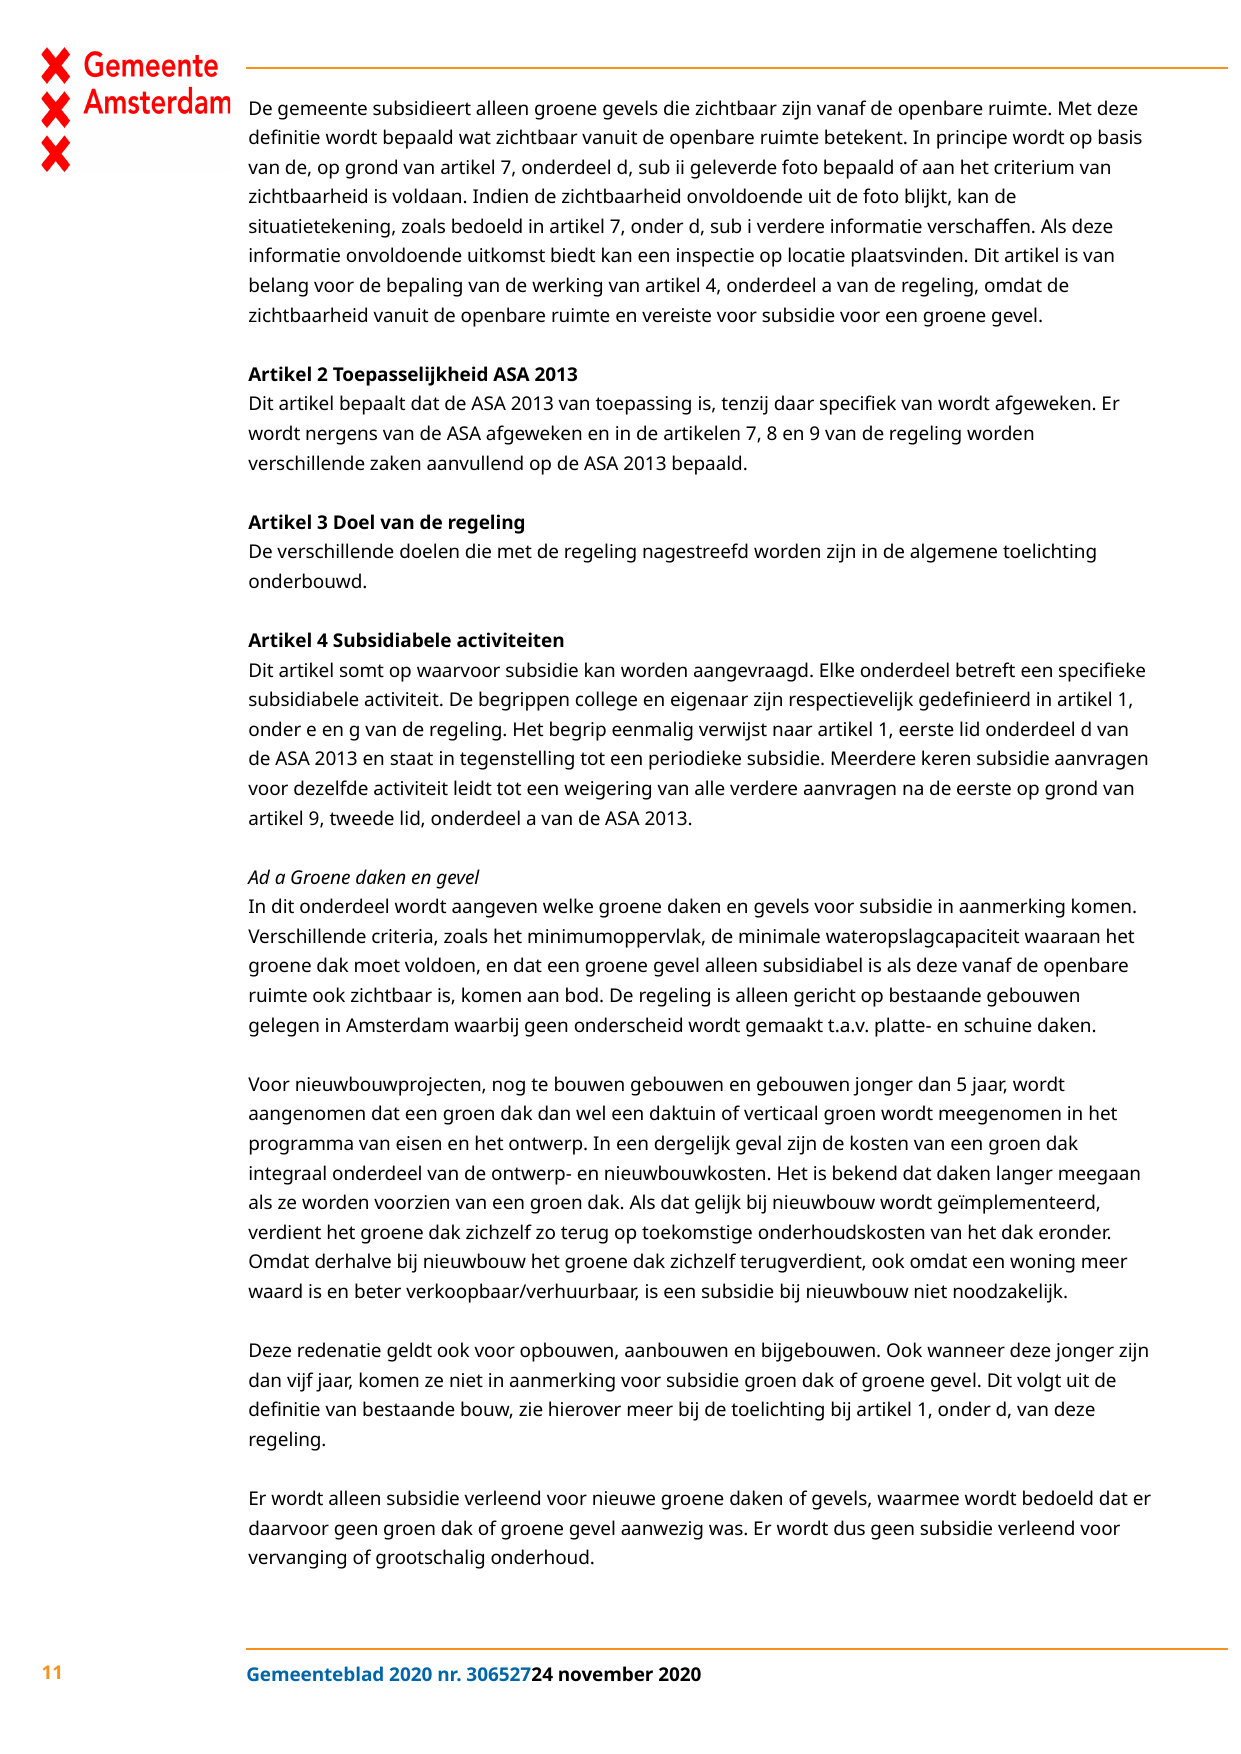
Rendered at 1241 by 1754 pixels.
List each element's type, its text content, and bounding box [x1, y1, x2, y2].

text De verschillende doelen die met de regeling nagestreefd worden zijn in de algemene toelichting onderbouwd. [248, 538, 1152, 594]
text Deze redenatie geldt ook voor opbouwen, aanbouwen en bijgebouwen. Ook wanneer deze jonger zijn dan vijf jaar, komen ze niet in aanmerking voor subsidie groen dak of groene gevel. Dit volgt uit de definitie van bestaande bouw, zie hierover meer bij de toelichting bij artikel 1, onder d, van deze regeling. [248, 1337, 1152, 1452]
text Artikel 2 Toepasselijkheid ASA 2013 [248, 361, 1152, 387]
text Ad a Groene daken en gevel [248, 864, 1152, 890]
text In dit onderdeel wordt aangeven welke groene daken en gevels voor subsidie in aanmerking komen. Verschillende criteria, zoals het minimumoppervlak, de minimale wateropslagcapaciteit waaraan het groene dak moet voldoen, en dat een groene gevel alleen subsidiabel is als deze vanaf de openbare ruimte ook zichtbaar is, komen aan bod. De regeling is alleen gericht op bestaande gebouwen gelegen in Amsterdam waarbij geen onderscheid wordt gemaakt t.a.v. platte- en schuine daken. [248, 893, 1152, 1038]
text Voor nieuwbouwprojecten, nog te bouwen gebouwen en gebouwen jonger dan 5 jaar, wordt aangenomen dat een groen dak dan wel een daktuin of verticaal groen wordt meegenomen in het programma van eisen en het ontwerp. In een dergelijk geval zijn de kosten van een groen dak integraal onderdeel van de ontwerp- en nieuwbouwkosten. Het is bekend dat daken langer meegaan als ze worden voorzien van een groen dak. Als dat gelijk bij nieuwbouw wordt geïmplementeerd, verdient het groene dak zichzelf zo terug op toekomstige onderhoudskosten van het dak eronder. Omdat derhalve bij nieuwbouw het groene dak zichzelf terugverdient, ook omdat een woning meer waard is en beter verkoopbaar/verhuurbaar, is een subsidie bij nieuwbouw niet noodzakelijk. [248, 1071, 1152, 1304]
text Artikel 4 Subsidiabele activiteiten [248, 627, 1152, 653]
text Artikel 3 Doel van de regeling [248, 509, 1152, 535]
text Dit artikel somt op waarvoor subsidie kan worden aangevraagd. Elke onderdeel betreft een specifieke subsidiabele activiteit. De begrippen college en eigenaar zijn respectievelijk gedefinieerd in artikel 1, onder e en g van de regeling. Het begrip eenmalig verwijst naar artikel 1, eerste lid onderdeel d van de ASA 2013 en staat in tegenstelling tot een periodieke subsidie. Meerdere keren subsidie aanvragen voor dezelfde activiteit leidt tot een weigering van alle verdere aanvragen na de eerste op grond van artikel 9, tweede lid, onderdeel a van de ASA 2013. [248, 657, 1152, 831]
text Er wordt alleen subsidie verleend voor nieuwe groene daken of gevels, waarmee wordt bedoeld dat er daarvoor geen groen dak of groene gevel aanwezig was. Er wordt dus geen subsidie verleend voor vervanging of grootschalig onderhoud. [248, 1485, 1152, 1570]
text De gemeente subsidieert alleen groene gevels die zichtbaar zijn vanaf de openbare ruimte. Met deze definitie wordt bepaald wat zichtbaar vanuit de openbare ruimte betekent. In principe wordt op basis van de, op grond van artikel 7, onderdeel d, sub ii geleverde foto bepaald of aan het criterium van zichtbaarheid is voldaan. Indien de zichtbaarheid onvoldoende uit de foto blijkt, kan de situatietekening, zoals bedoeld in artikel 7, onder d, sub i verdere informatie verschaffen. Als deze informatie onvoldoende uitkomst biedt kan een inspectie op locatie plaatsvinden. Dit artikel is van belang voor de bepaling van de werking van artikel 4, onderdeel a van de regeling, omdat de zichtbaarheid vanuit de openbare ruimte en vereiste voor subsidie voor een groene gevel. [248, 95, 1152, 328]
text Dit artikel bepaalt dat de ASA 2013 van toepassing is, tenzij daar specifiek van wordt afgeweken. Er wordt nergens van de ASA afgeweken en in de artikelen 7, 8 en 9 van de regeling worden verschillende zaken aanvullend op de ASA 2013 bepaald. [248, 391, 1152, 476]
picture [41, 47, 231, 172]
